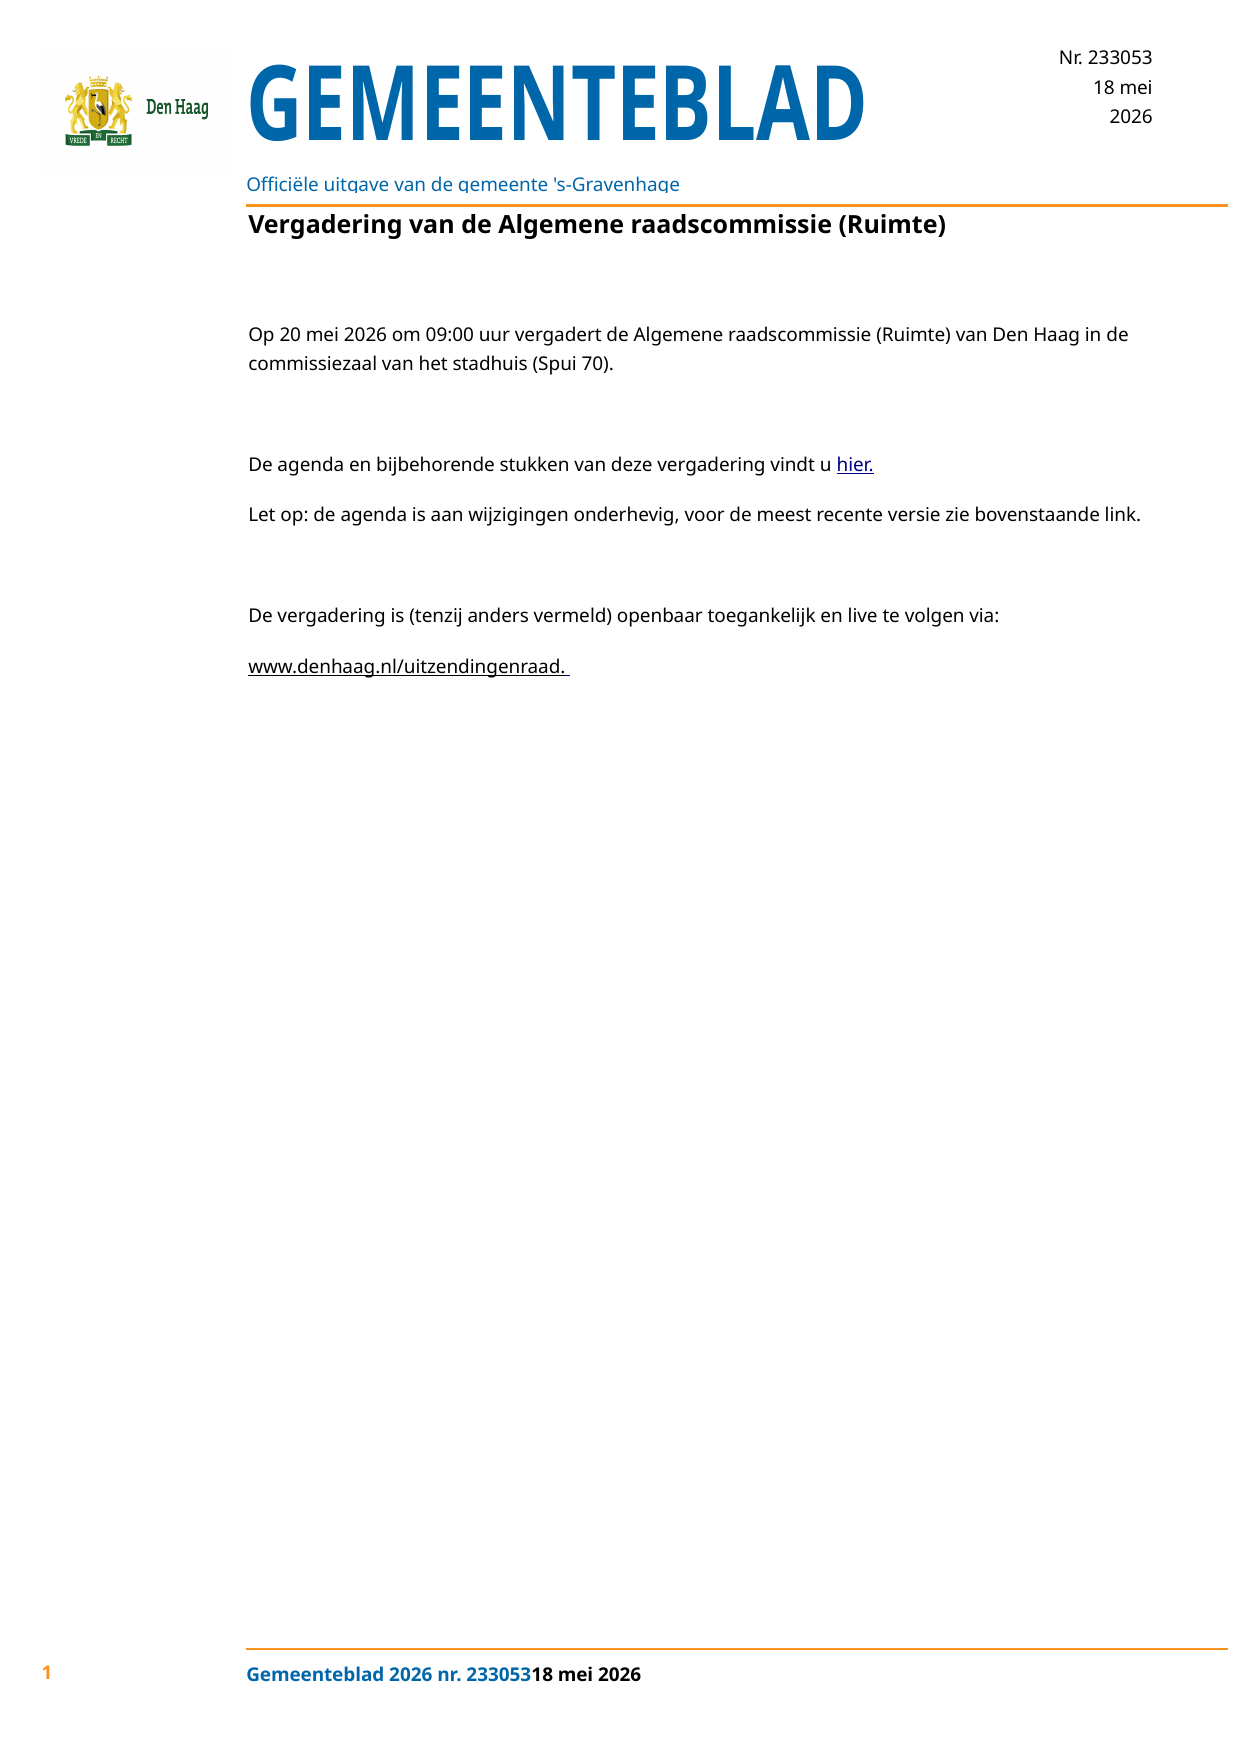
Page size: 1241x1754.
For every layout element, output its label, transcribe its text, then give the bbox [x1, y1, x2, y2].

text De vergadering is (tenzij anders vermeld) openbaar toegankelijk en live te volgen via: [248, 602, 1152, 628]
picture [41, 47, 231, 172]
text Vergadering van de Algemene raadscommissie (Ruimte) [248, 207, 1152, 241]
text Op 20 mei 2026 om 09:00 uur vergadert de Algemene raadscommissie (Ruimte) van Den Haag in de commissiezaal van het stadhuis (Spui 70). [248, 321, 1152, 376]
text www.denhaag.nl/uitzendingenraad. [248, 653, 1152, 678]
text De agenda en bijbehorende stukken van deze vergadering vindt u hier. [248, 451, 1152, 477]
text Let op: de agenda is aan wijzigingen onderhevig, voor de meest recente versie zie bovenstaande link. [248, 502, 1152, 527]
